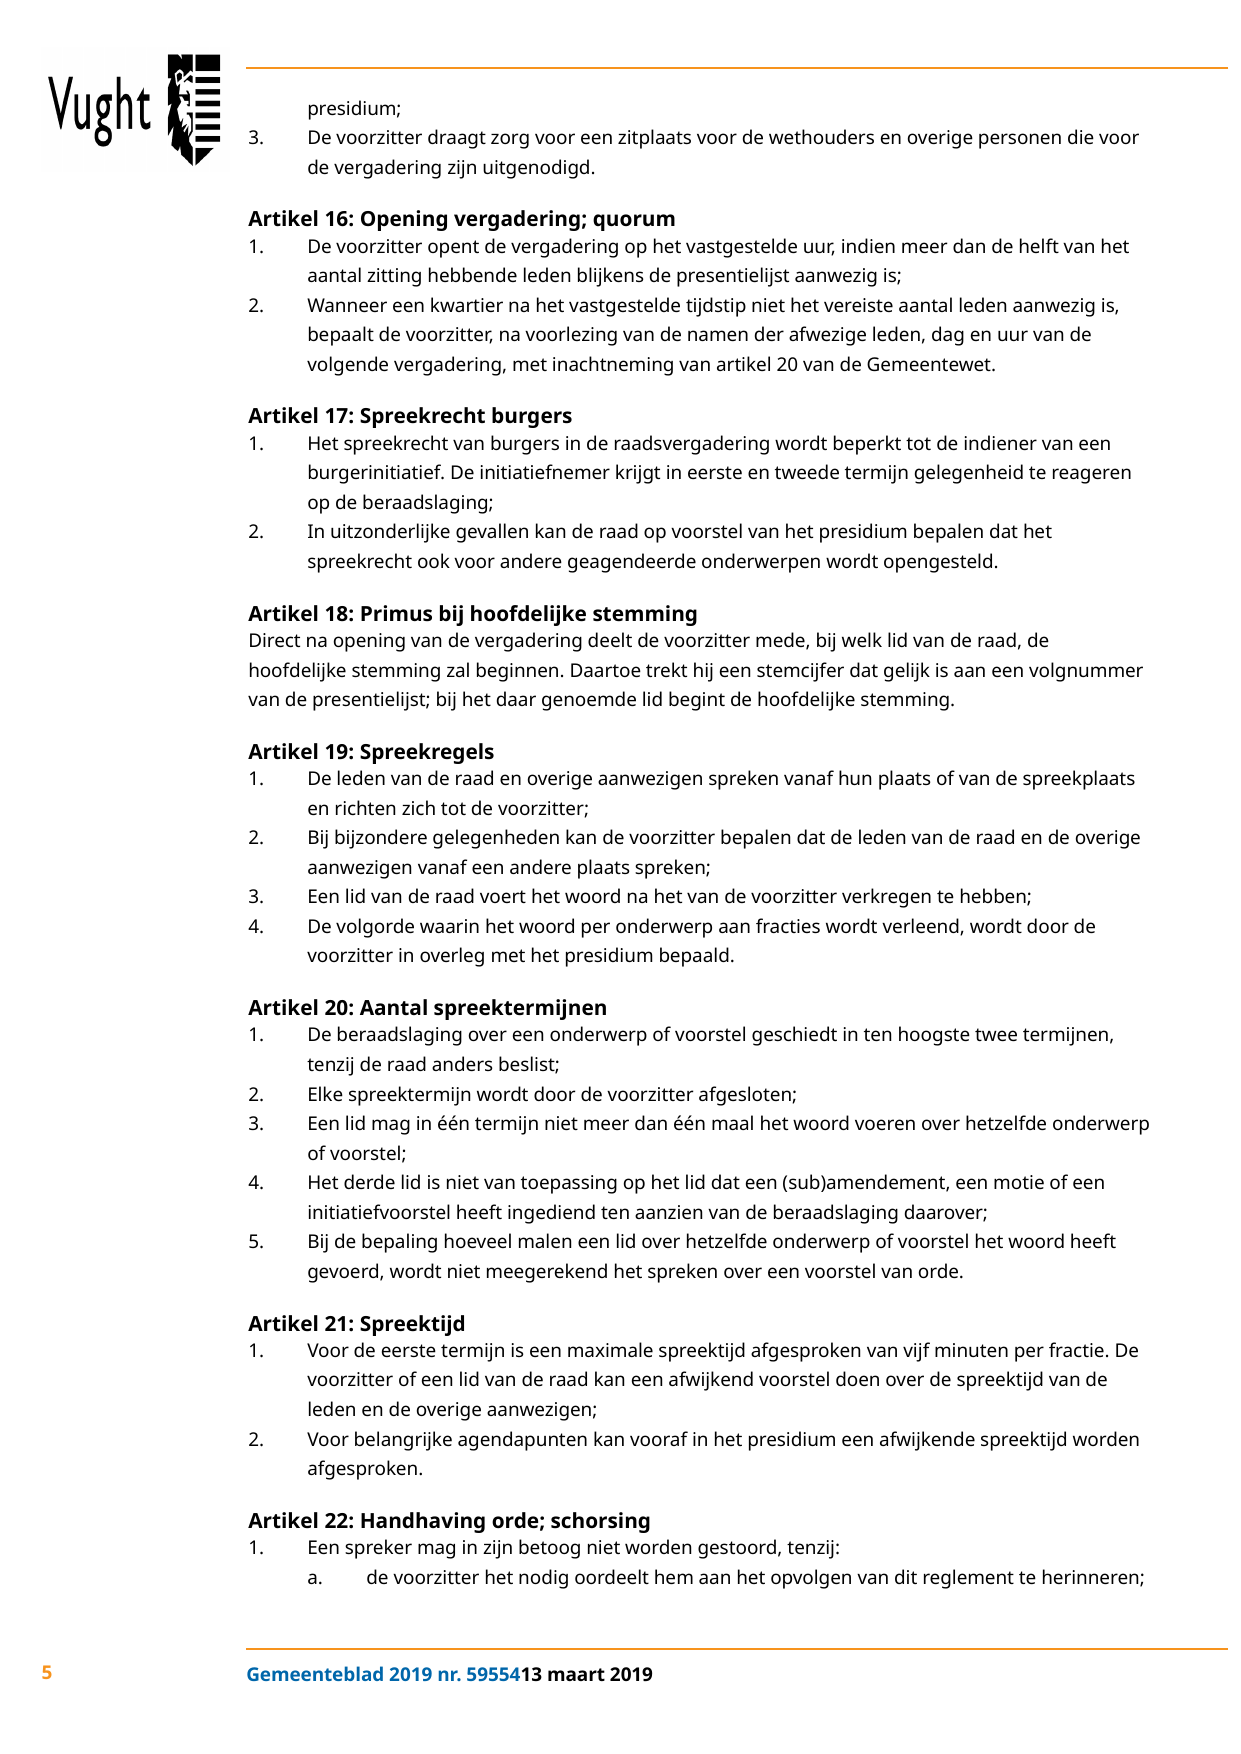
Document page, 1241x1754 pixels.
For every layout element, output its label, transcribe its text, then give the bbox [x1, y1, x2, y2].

list presidium; [248, 95, 1152, 121]
list Een lid van de raad voert het woord na het van de voorzitter verkregen te hebben; [248, 883, 1152, 909]
text Artikel 22: Handhaving orde; schorsing [248, 1506, 1152, 1534]
list Voor belangrijke agendapunten kan vooraf in het presidium een afwijkende spreektijd worden afgesproken. [248, 1426, 1152, 1481]
list de voorzitter het nodig oordeelt hem aan het opvolgen van dit reglement te herinneren; [307, 1564, 1152, 1589]
list Bij bijzondere gelegenheden kan de voorzitter bepalen dat de leden van de raad en de overige aanwezigen vanaf een andere plaats spreken; [248, 824, 1152, 880]
list Voor de eerste termijn is een maximale spreektijd afgesproken van vijf minuten per fractie. De voorzitter of een lid van de raad kan een afwijkend voorstel doen over de spreektijd van de leden en de overige aanwezigen; [248, 1337, 1152, 1422]
text Artikel 18: Primus bij hoofdelijke stemming [248, 599, 1152, 627]
list De volgorde waarin het woord per onderwerp aan fracties wordt verleend, wordt door de voorzitter in overleg met het presidium bepaald. [248, 913, 1152, 968]
list Het spreekrecht van burgers in de raadsvergadering wordt beperkt tot de indiener van een burgerinitiatief. De initiatiefnemer krijgt in eerste en tweede termijn gelegenheid te reageren op de beraadslaging; [248, 430, 1152, 515]
list De beraadslaging over een onderwerp of voorstel geschiedt in ten hoogste twee termijnen, tenzij de raad anders beslist; [248, 1022, 1152, 1077]
text Artikel 17: Spreekrecht burgers [248, 402, 1152, 430]
list Wanneer een kwartier na het vastgestelde tijdstip niet het vereiste aantal leden aanwezig is, bepaalt de voorzitter, na voorlezing van de namen der afwezige leden, dag en uur van de volgende vergadering, met inachtneming van artikel 20 van de Gemeentewet. [248, 292, 1152, 377]
list De voorzitter draagt zorg voor een zitplaats voor de wethouders en overige personen die voor de vergadering zijn uitgenodigd. [248, 124, 1152, 180]
list Elke spreektermijn wordt door de voorzitter afgesloten; [248, 1081, 1152, 1106]
picture [41, 47, 231, 172]
list Bij de bepaling hoeveel malen een lid over hetzelfde onderwerp of voorstel het woord heeft gevoerd, wordt niet meegerekend het spreken over een voorstel van orde. [248, 1229, 1152, 1284]
list Een spreker mag in zijn betoog niet worden gestoord, tenzij: [248, 1534, 1152, 1560]
list De voorzitter opent de vergadering op het vastgestelde uur, indien meer dan de helft van het aantal zitting hebbende leden blijkens de presentielijst aanwezig is; [248, 233, 1152, 288]
text Artikel 20: Aantal spreektermijnen [248, 993, 1152, 1022]
list In uitzonderlijke gevallen kan de raad op voorstel van het presidium bepalen dat het spreekrecht ook voor andere geagendeerde onderwerpen wordt opengesteld. [248, 519, 1152, 574]
text Artikel 21: Spreektijd [248, 1309, 1152, 1337]
text Artikel 19: Spreekregels [248, 737, 1152, 765]
list De leden van de raad en overige aanwezigen spreken vanaf hun plaats of van de spreekplaats en richten zich tot de voorzitter; [248, 765, 1152, 821]
text Direct na opening van de vergadering deelt de voorzitter mede, bij welk lid van de raad, de hoofdelijke stemming zal beginnen. Daartoe trekt hij een stemcijfer dat gelijk is aan een volgnummer van de presentielijst; bij het daar genoemde lid begint de hoofdelijke stemming. [248, 627, 1152, 712]
list Het derde lid is niet van toepassing op het lid dat een (sub)amendement, een motie of een initiatiefvoorstel heeft ingediend ten aanzien van de beraadslaging daarover; [248, 1169, 1152, 1225]
list Een lid mag in één termijn niet meer dan één maal het woord voeren over hetzelfde onderwerp of voorstel; [248, 1110, 1152, 1166]
text Artikel 16: Opening vergadering; quorum [248, 204, 1152, 233]
